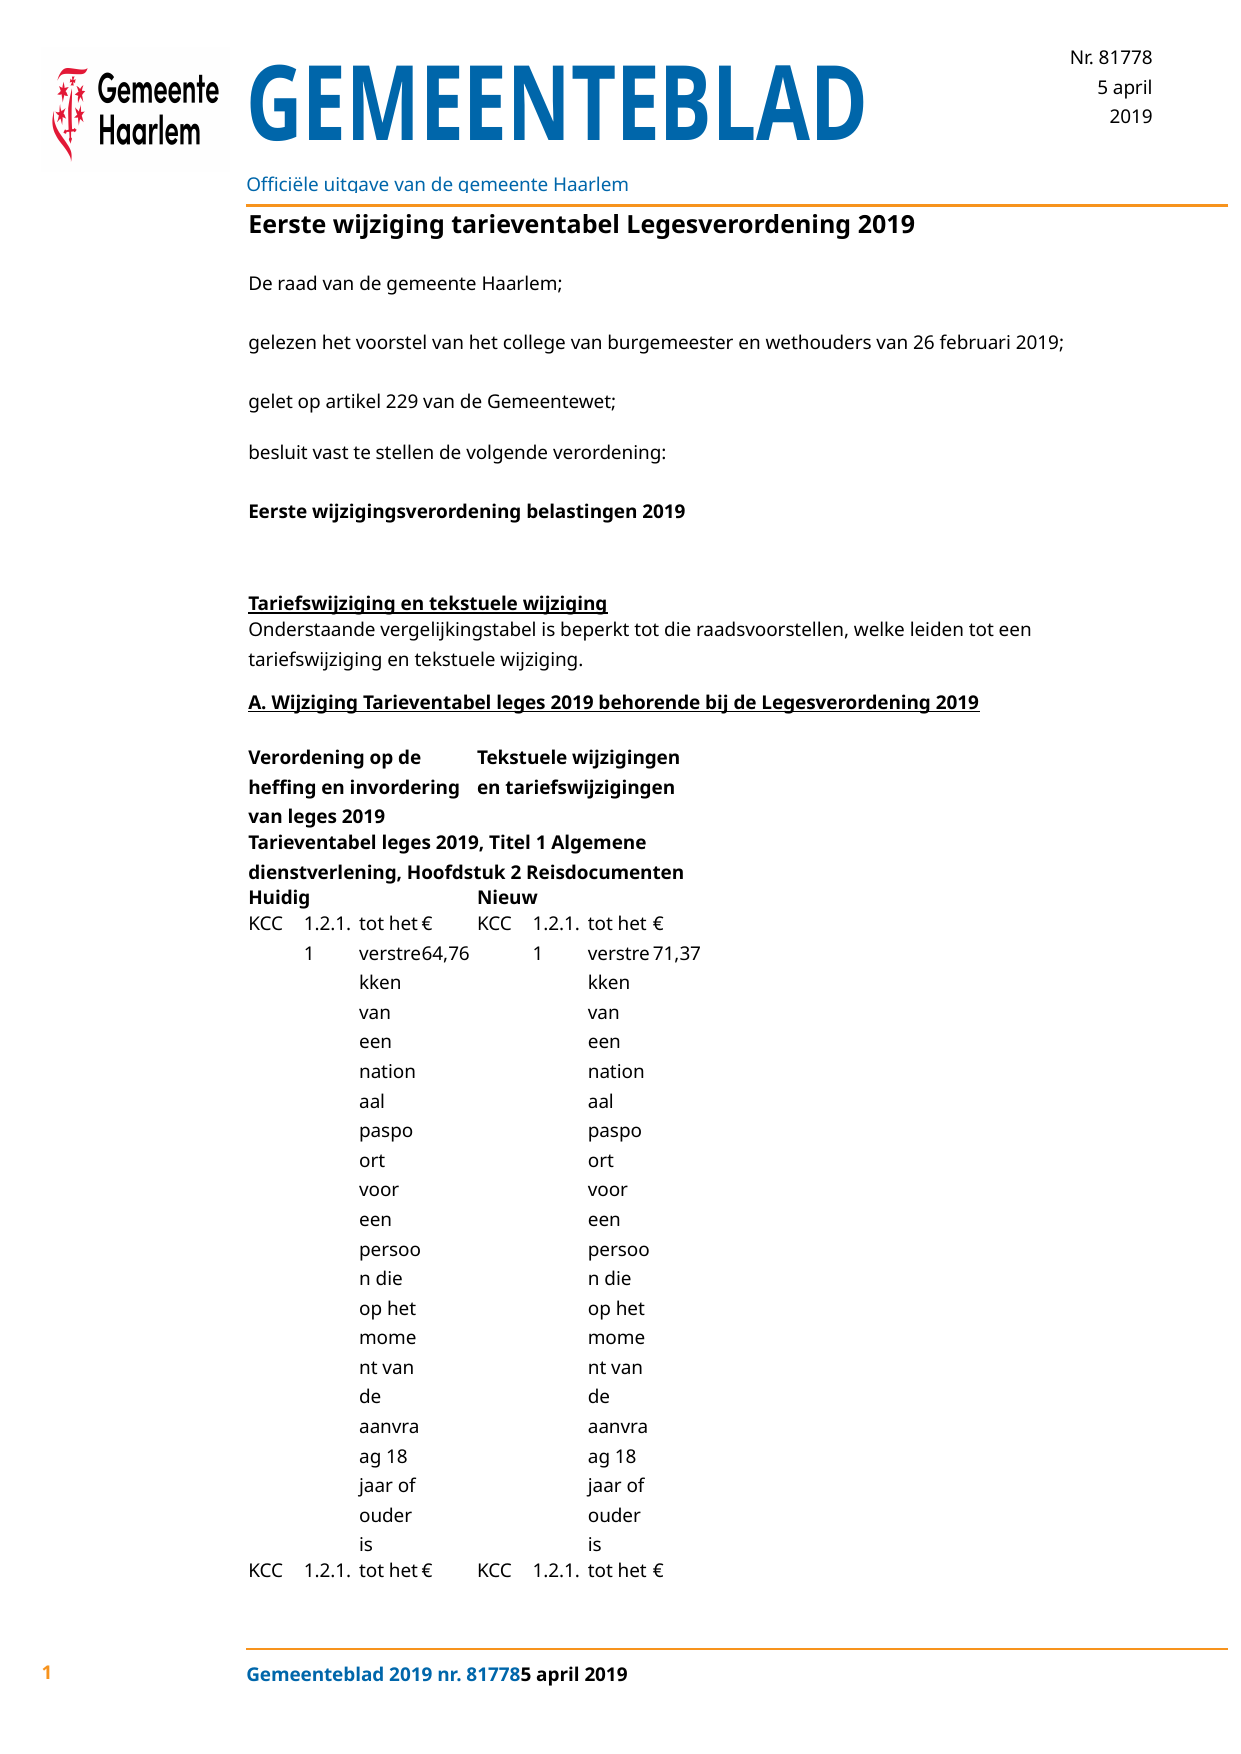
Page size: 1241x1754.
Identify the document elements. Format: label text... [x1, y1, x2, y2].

table_cell Tarieventabel leges 2019, Titel 1 Algemene dienstverlening, Hoofdstuk 2 Reisdocumenten [248, 829, 708, 884]
table_cell Nieuw [477, 885, 708, 910]
table_cell 1.2.1.1 [304, 910, 359, 1557]
text Onderstaande vergelijkingstabel is beperkt tot die raadsvoorstellen, welke leiden tot een tariefswijziging en tekstuele wijziging. [248, 616, 1152, 672]
text gelezen het voorstel van het college van burgemeester en wethouders van 26 februari 2019; [248, 329, 1152, 355]
table_cell KCC [248, 1557, 303, 1583]
table_cell 1.2.1. [304, 1557, 359, 1583]
table_header Tekstuele wijzigingen en tariefswijzigingen [477, 744, 708, 829]
text Eerste wijzigingsverordening belastingen 2019 [248, 498, 1152, 524]
table_cell tot het [588, 1557, 653, 1583]
table_cell tot het verstrekken van een nationaal paspoort voor een persoon die op het moment van de aanvraag 18 jaar of ouder is [359, 910, 421, 1557]
text A. Wijziging Tarieventabel leges 2019 behorende bij de Legesverordening 2019 [248, 689, 1152, 715]
picture [41, 47, 231, 172]
table_cell € 64,76 [421, 910, 477, 1557]
table_cell KCC [248, 910, 303, 1557]
text besluit vast te stellen de volgende verordening: [248, 439, 1152, 465]
table_cell KCC [477, 1557, 532, 1583]
text gelet op artikel 229 van de Gemeentewet; [248, 389, 1152, 414]
table_cell 1.2.1.1 [532, 910, 588, 1557]
table_cell € 71,37 [653, 910, 708, 1557]
table_cell tot het verstrekken van een nationaal paspoort voor een persoon die op het moment van de aanvraag 18 jaar of ouder is [588, 910, 653, 1557]
table_cell tot het [359, 1557, 421, 1583]
table_cell KCC [477, 910, 532, 1557]
text De raad van de gemeente Haarlem; [248, 270, 1152, 296]
table_header Verordening op de heffing en invordering van leges 2019 [248, 744, 477, 829]
table_cell Huidig [248, 885, 477, 910]
table_cell € [421, 1557, 477, 1583]
table_cell € [653, 1557, 708, 1583]
text Tariefswijziging en tekstuele wijziging [248, 591, 1152, 616]
table_cell 1.2.1. [532, 1557, 588, 1583]
text Eerste wijziging tarieventabel Legesverordening 2019 [248, 207, 1152, 241]
